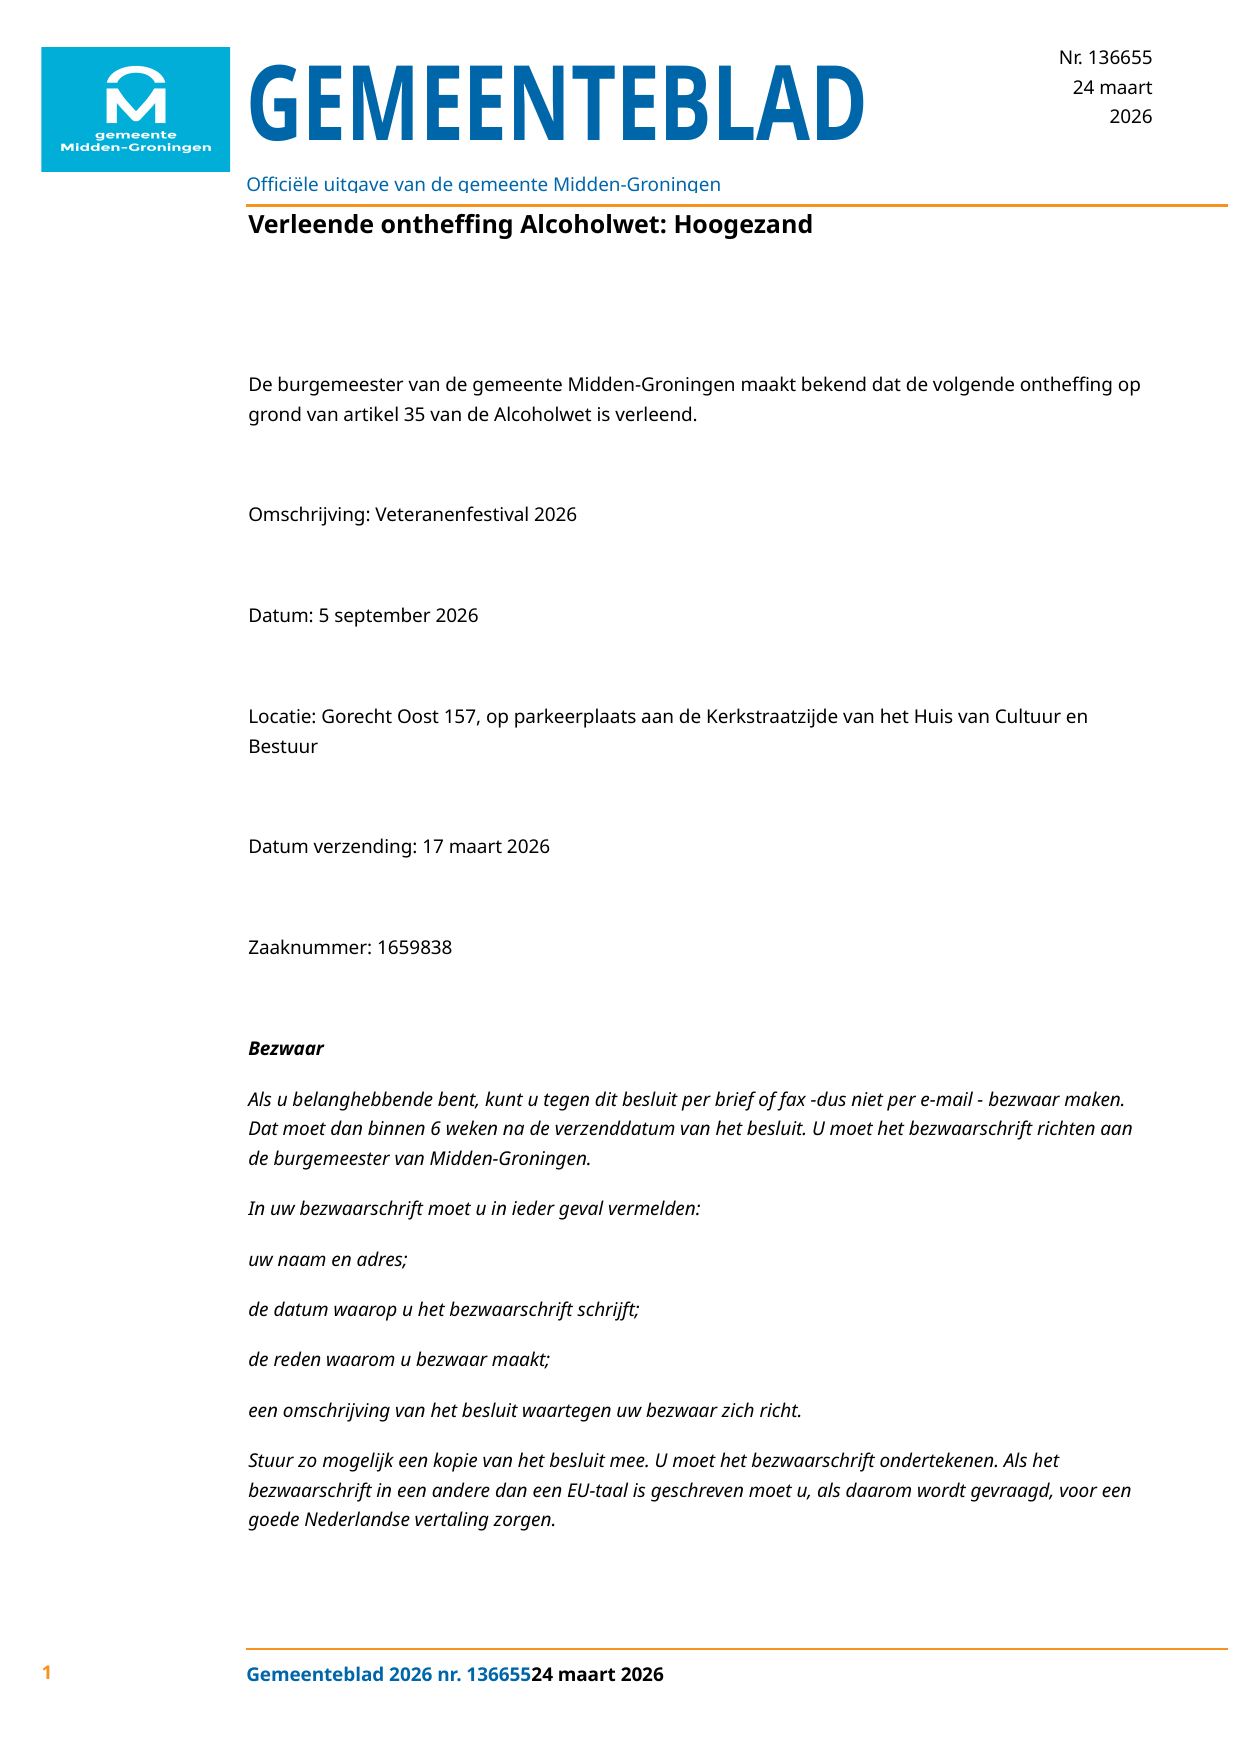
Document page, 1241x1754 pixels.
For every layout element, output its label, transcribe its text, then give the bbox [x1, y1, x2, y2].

text Datum verzending: 17 maart 2026 [248, 834, 1152, 859]
text de reden waarom u bezwaar maakt; [248, 1347, 1152, 1372]
text Verleende ontheffing Alcoholwet: Hoogezand [248, 207, 1152, 241]
picture [108, 66, 164, 82]
text Als u belanghebbende bent, kunt u tegen dit besluit per brief of fax -dus niet per e-mail - bezwaar maken. Dat moet dan binnen 6 weken na de verzenddatum van het besluit. U moet het bezwaarschrift richten aan de burgemeester van Midden-Groningen. [248, 1086, 1152, 1171]
text Locatie: Gorecht Oost 157, op parkeerplaats aan de Kerkstraatzijde van het Huis van Cultuur en Bestuur [248, 703, 1152, 758]
text Bezwaar [248, 1035, 1152, 1061]
text Omschrijving: Veteranenfestival 2026 [248, 502, 1152, 527]
text Stuur zo mogelijk een kopie van het besluit mee. U moet het bezwaarschrift ondertekenen. Als het bezwaarschrift in een andere dan een EU-taal is geschreven moet u, als daarom wordt gevraagd, voor een goede Nederlandse vertaling zorgen. [248, 1447, 1152, 1532]
picture [107, 89, 165, 122]
text de datum waarop u het bezwaarschrift schrijft; [248, 1296, 1152, 1322]
picture [184, 146, 190, 153]
text Datum: 5 september 2026 [248, 602, 1152, 628]
text Zaaknummer: 1659838 [248, 934, 1152, 960]
text uw naam en adres; [248, 1246, 1152, 1271]
text een omschrijving van het besluit waartegen uw bezwaar zich richt. [248, 1397, 1152, 1423]
text De burgemeester van de gemeente Midden-Groningen maakt bekend dat de volgende ontheffing op grond van artikel 35 van de Alcoholwet is verleend. [248, 371, 1152, 426]
text In uw bezwaarschrift moet u in ieder geval vermelden: [248, 1195, 1152, 1221]
